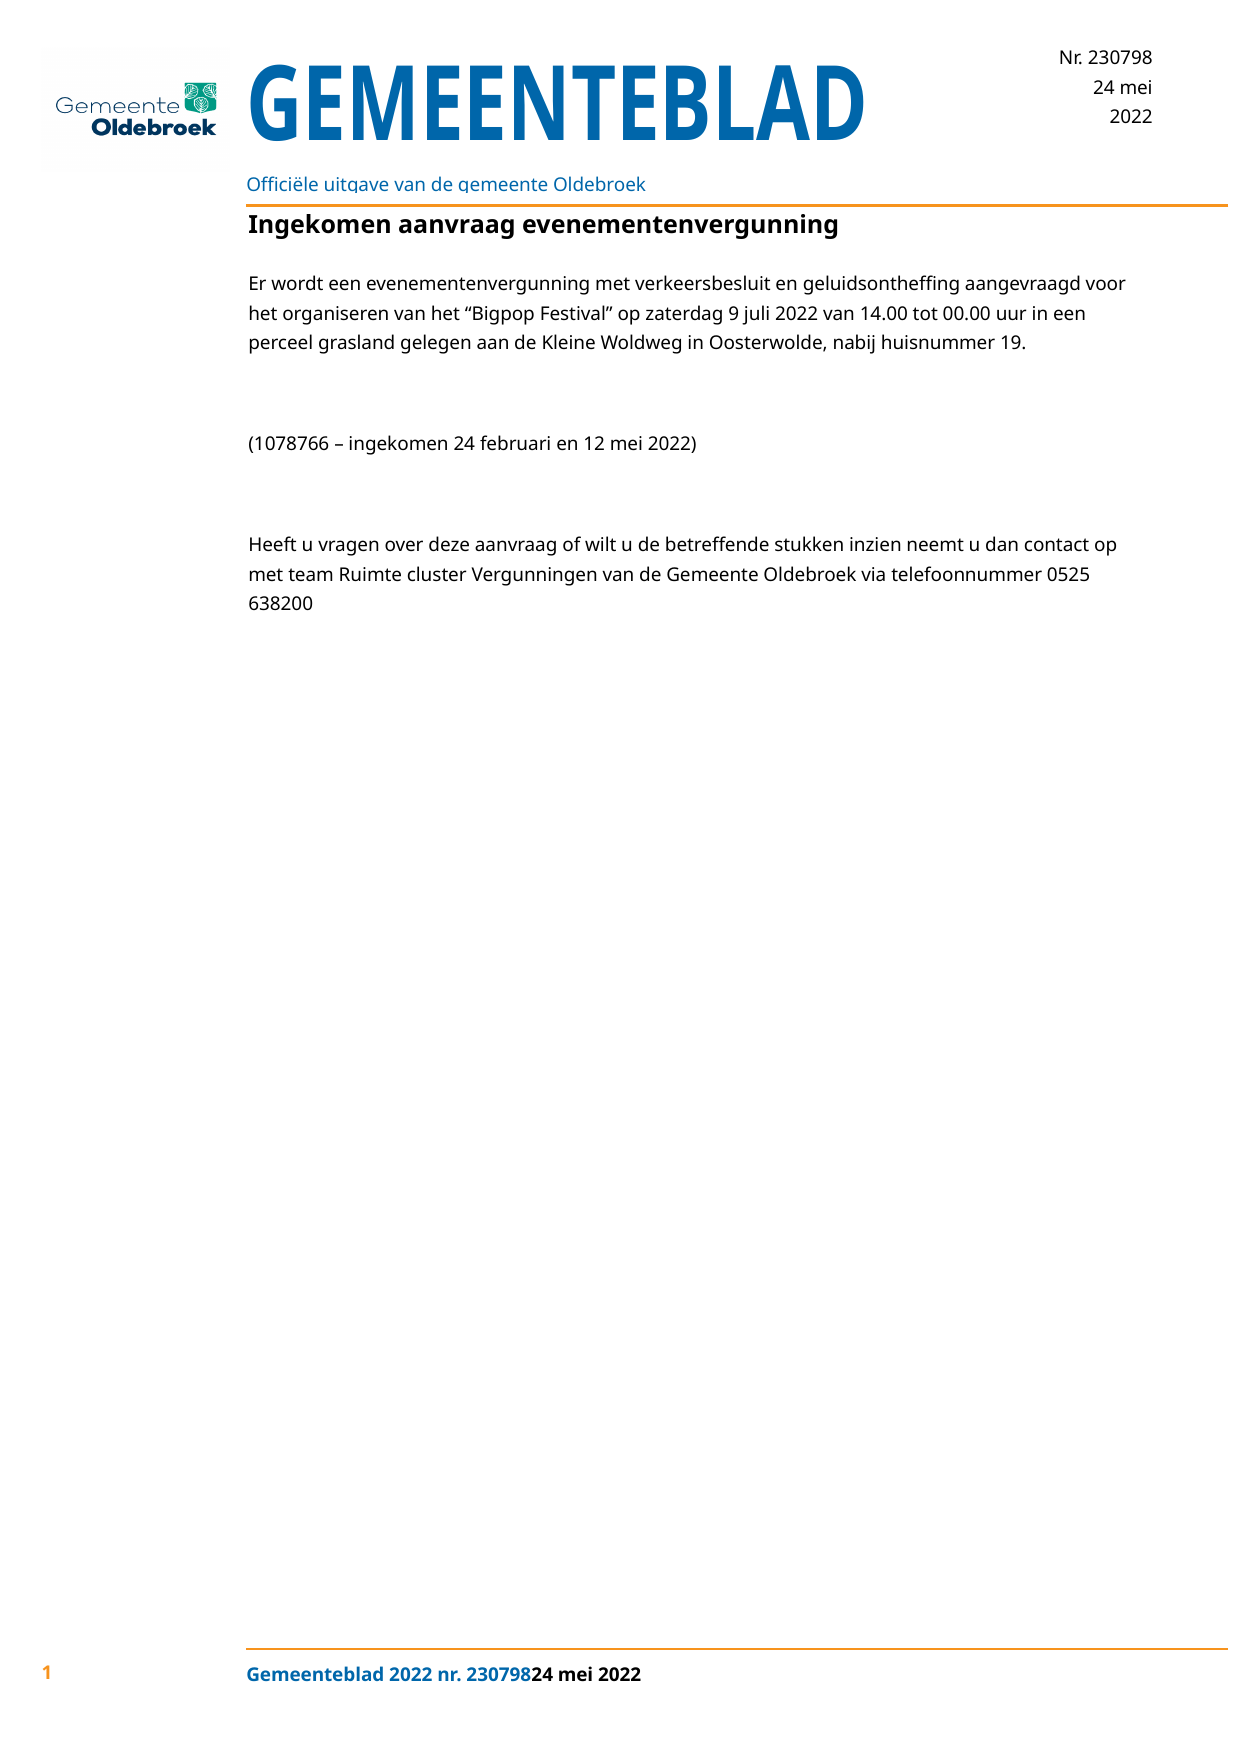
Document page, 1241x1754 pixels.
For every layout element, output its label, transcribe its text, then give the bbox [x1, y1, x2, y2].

text (1078766 – ingekomen 24 februari en 12 mei 2022) [248, 430, 1152, 456]
picture [41, 47, 231, 172]
text Ingekomen aanvraag evenementenvergunning [248, 207, 1152, 241]
text Er wordt een evenementenvergunning met verkeersbesluit en geluidsontheffing aangevraagd voor het organiseren van het “Bigpop Festival” op zaterdag 9 juli 2022 van 14.00 tot 00.00 uur in een perceel grasland gelegen aan de Kleine Woldweg in Oosterwolde, nabij huisnummer 19. [248, 270, 1152, 355]
text Heeft u vragen over deze aanvraag of wilt u de betreffende stukken inzien neemt u dan contact op met team Ruimte cluster Vergunningen van de Gemeente Oldebroek via telefoonnummer 0525 638200 [248, 531, 1152, 616]
